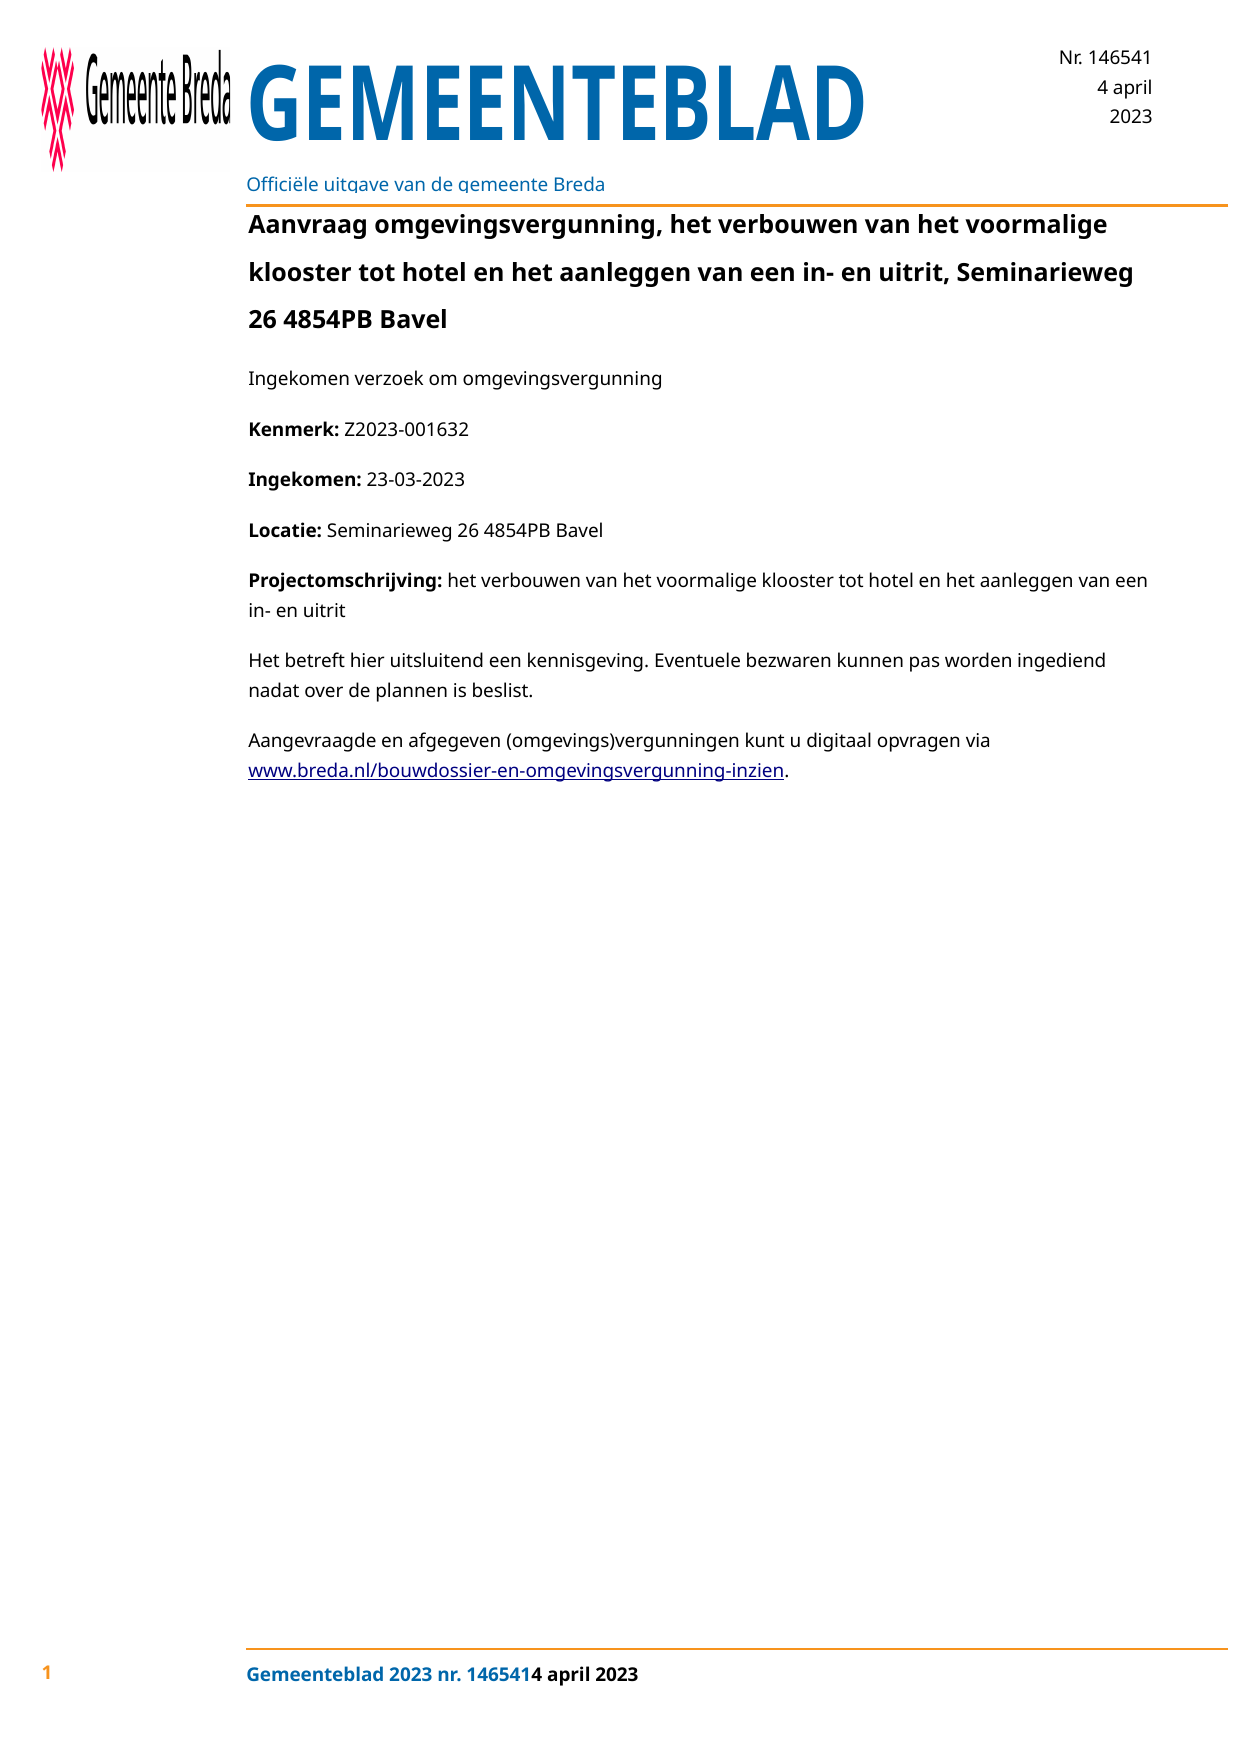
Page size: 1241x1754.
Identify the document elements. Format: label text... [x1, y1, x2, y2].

picture [41, 47, 231, 172]
text Ingekomen verzoek om omgevingsvergunning [248, 366, 1152, 391]
text Het betreft hier uitsluitend een kennisgeving. Eventuele bezwaren kunnen pas worden ingediend nadat over de plannen is beslist. [248, 647, 1152, 702]
text Locatie: Seminarieweg 26 4854PB Bavel [248, 517, 1152, 542]
text Aangevraagde en afgegeven (omgevings)vergunningen kunt u digitaal opvragen via www.breda.nl/bouwdossier-en-omgevingsvergunning-inzien. [248, 727, 1152, 782]
text Aanvraag omgevingsvergunning, het verbouwen van het voormalige klooster tot hotel en het aanleggen van een in- en uitrit, Seminarieweg 26 4854PB Bavel [248, 207, 1152, 336]
text Kenmerk: Z2023-001632 [248, 416, 1152, 442]
text Ingekomen: 23-03-2023 [248, 466, 1152, 492]
text Projectomschrijving: het verbouwen van het voormalige klooster tot hotel en het aanleggen van een in- en uitrit [248, 567, 1152, 622]
